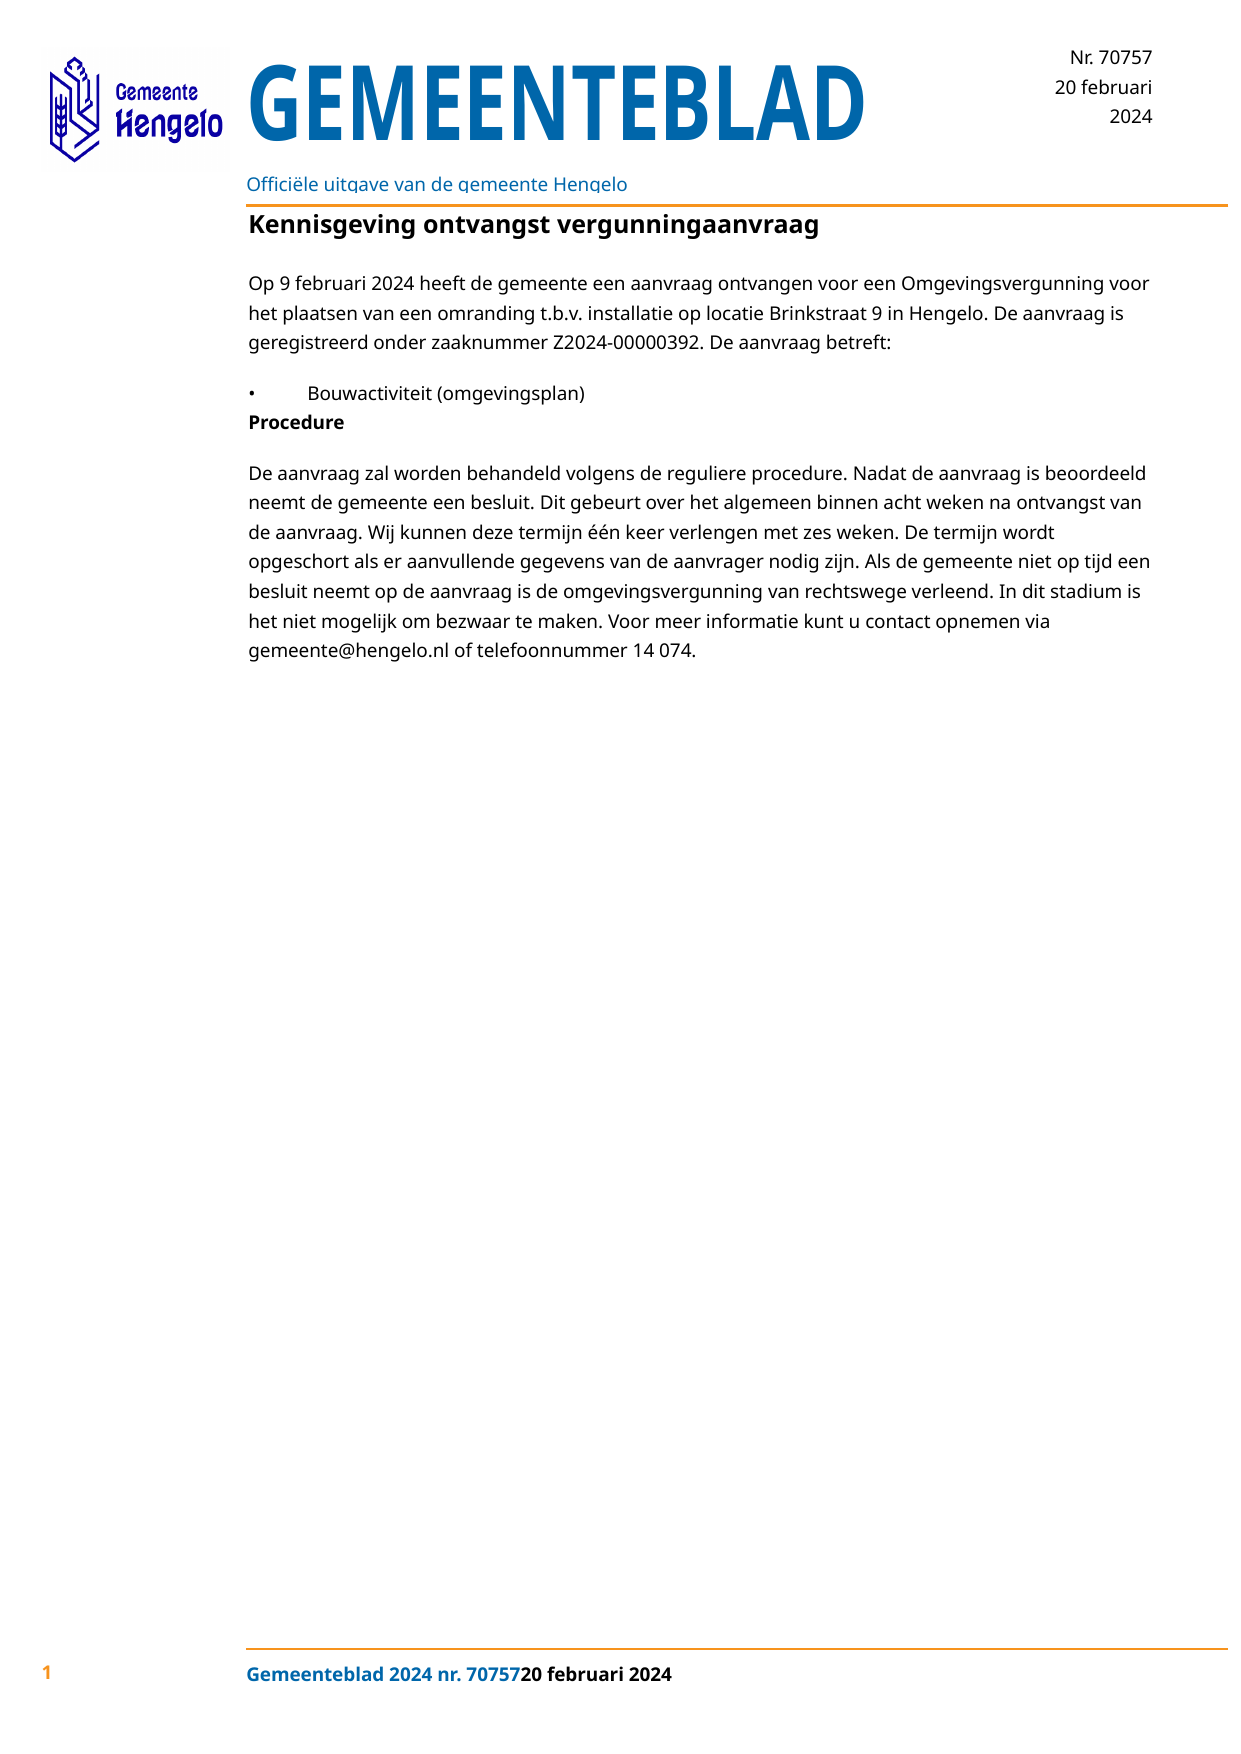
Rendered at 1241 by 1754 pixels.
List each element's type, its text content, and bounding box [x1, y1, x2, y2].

text Op 9 februari 2024 heeft de gemeente een aanvraag ontvangen voor een Omgevingsvergunning voor het plaatsen van een omranding t.b.v. installatie op locatie Brinkstraat 9 in Hengelo. De aanvraag is geregistreerd onder zaaknummer Z2024-00000392. De aanvraag betreft: [248, 270, 1152, 355]
text Procedure [248, 409, 1152, 435]
list Bouwactiviteit (omgevingsplan) [248, 380, 1152, 406]
text De aanvraag zal worden behandeld volgens de reguliere procedure. Nadat de aanvraag is beoordeeld neemt de gemeente een besluit. Dit gebeurt over het algemeen binnen acht weken na ontvangst van de aanvraag. Wij kunnen deze termijn één keer verlengen met zes weken. De termijn wordt opgeschort als er aanvullende gegevens van de aanvrager nodig zijn. Als de gemeente niet op tijd een besluit neemt op de aanvraag is de omgevingsvergunning van rechtswege verleend. In dit stadium is het niet mogelijk om bezwaar te maken. Voor meer informatie kunt u contact opnemen via gemeente@hengelo.nl of telefoonnummer 14 074. [248, 460, 1152, 663]
text Kennisgeving ontvangst vergunningaanvraag [248, 207, 1152, 241]
picture [41, 47, 231, 172]
